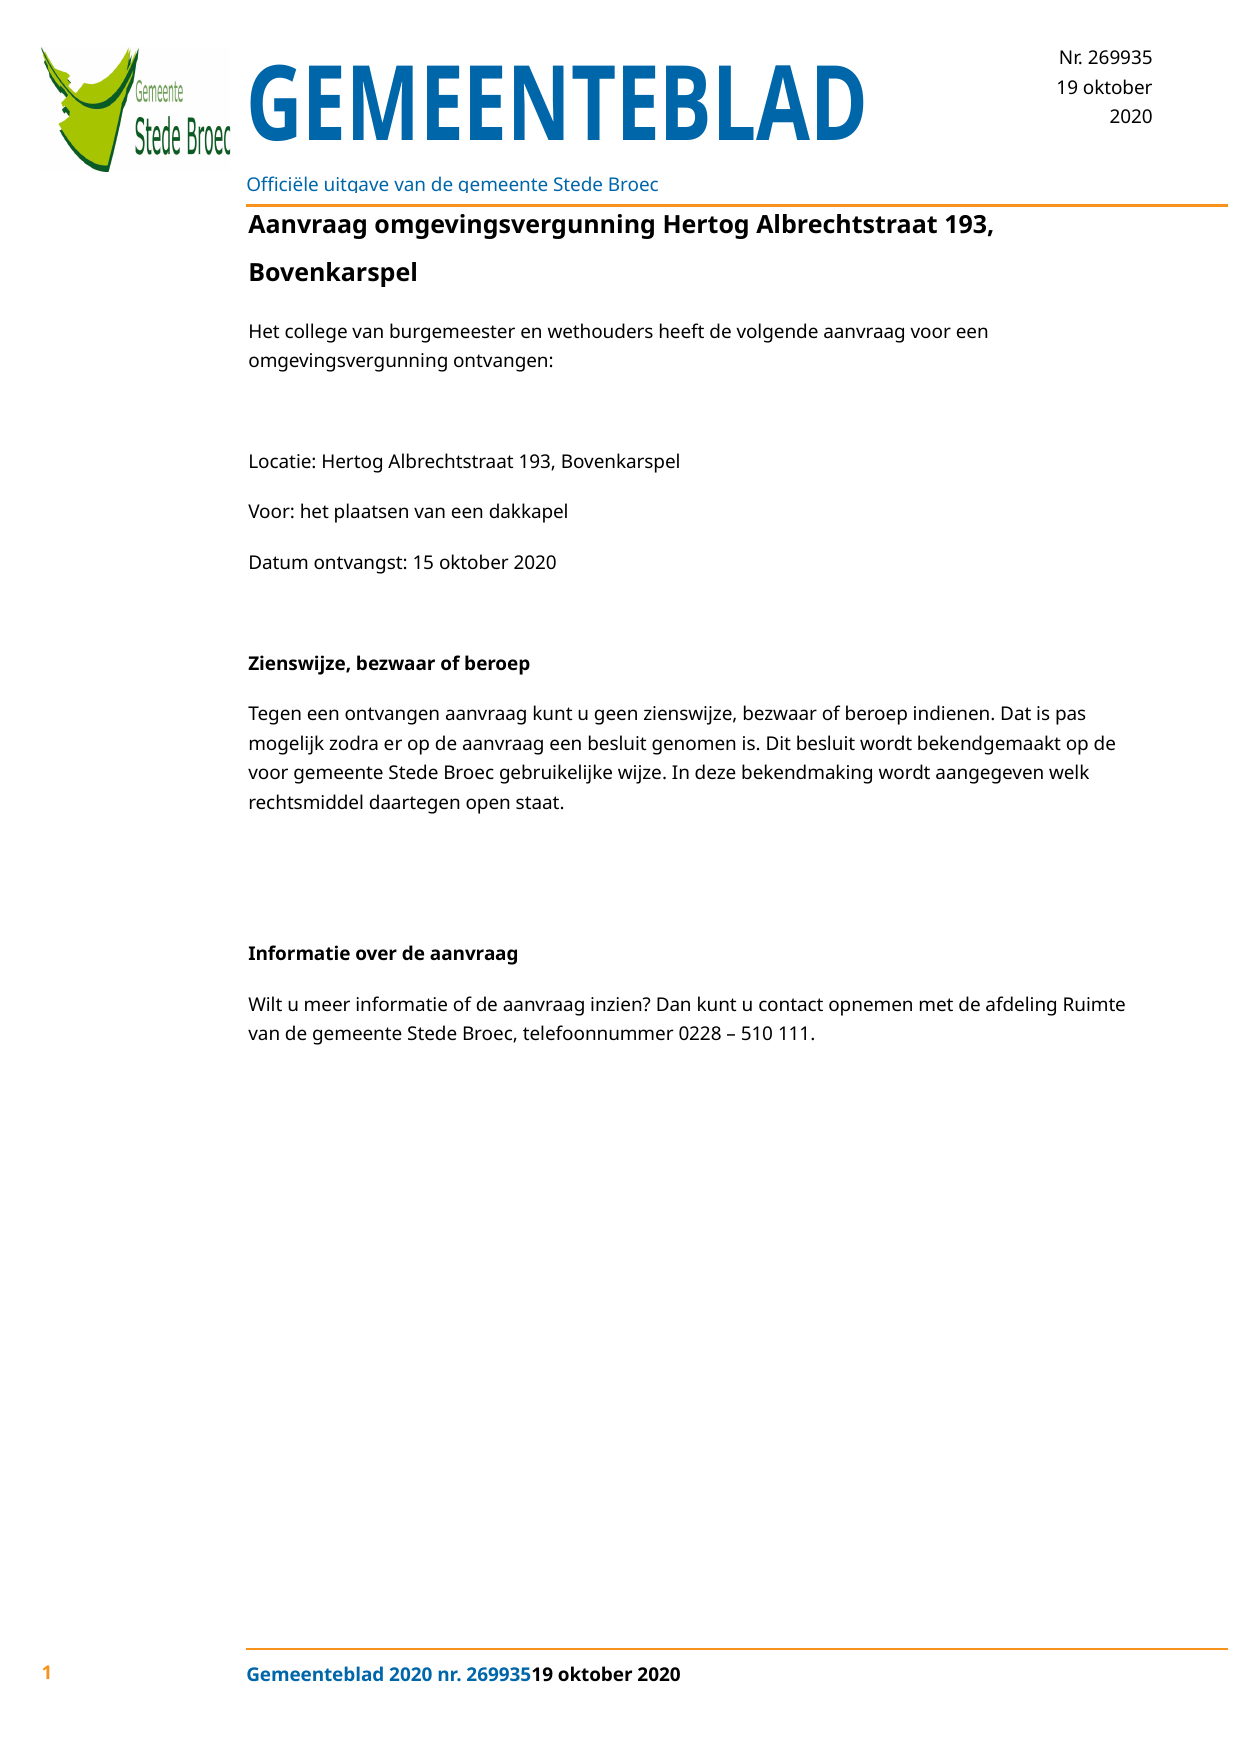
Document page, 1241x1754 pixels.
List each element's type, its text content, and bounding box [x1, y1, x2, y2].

text Het college van burgemeester en wethouders heeft de volgende aanvraag voor een omgevingsvergunning ontvangen: [248, 318, 1152, 373]
picture [41, 47, 231, 172]
text Zienswijze, bezwaar of beroep [248, 650, 1152, 676]
text Locatie: Hertog Albrechtstraat 193, Bovenkarspel [248, 448, 1152, 474]
text Wilt u meer informatie of de aanvraag inzien? Dan kunt u contact opnemen met de afdeling Ruimte van de gemeente Stede Broec, telefoonnummer 0228 – 510 111. [248, 991, 1152, 1046]
text Aanvraag omgevingsvergunning Hertog Albrechtstraat 193, Bovenkarspel [248, 207, 1152, 288]
text Informatie over de aanvraag [248, 940, 1152, 966]
text Datum ontvangst: 15 oktober 2020 [248, 549, 1152, 575]
text Voor: het plaatsen van een dakkapel [248, 499, 1152, 524]
text Tegen een ontvangen aanvraag kunt u geen zienswijze, bezwaar of beroep indienen. Dat is pas mogelijk zodra er op de aanvraag een besluit genomen is. Dit besluit wordt bekendgemaakt op de voor gemeente Stede Broec gebruikelijke wijze. In deze bekendmaking wordt aangegeven welk rechtsmiddel daartegen open staat. [248, 700, 1152, 815]
